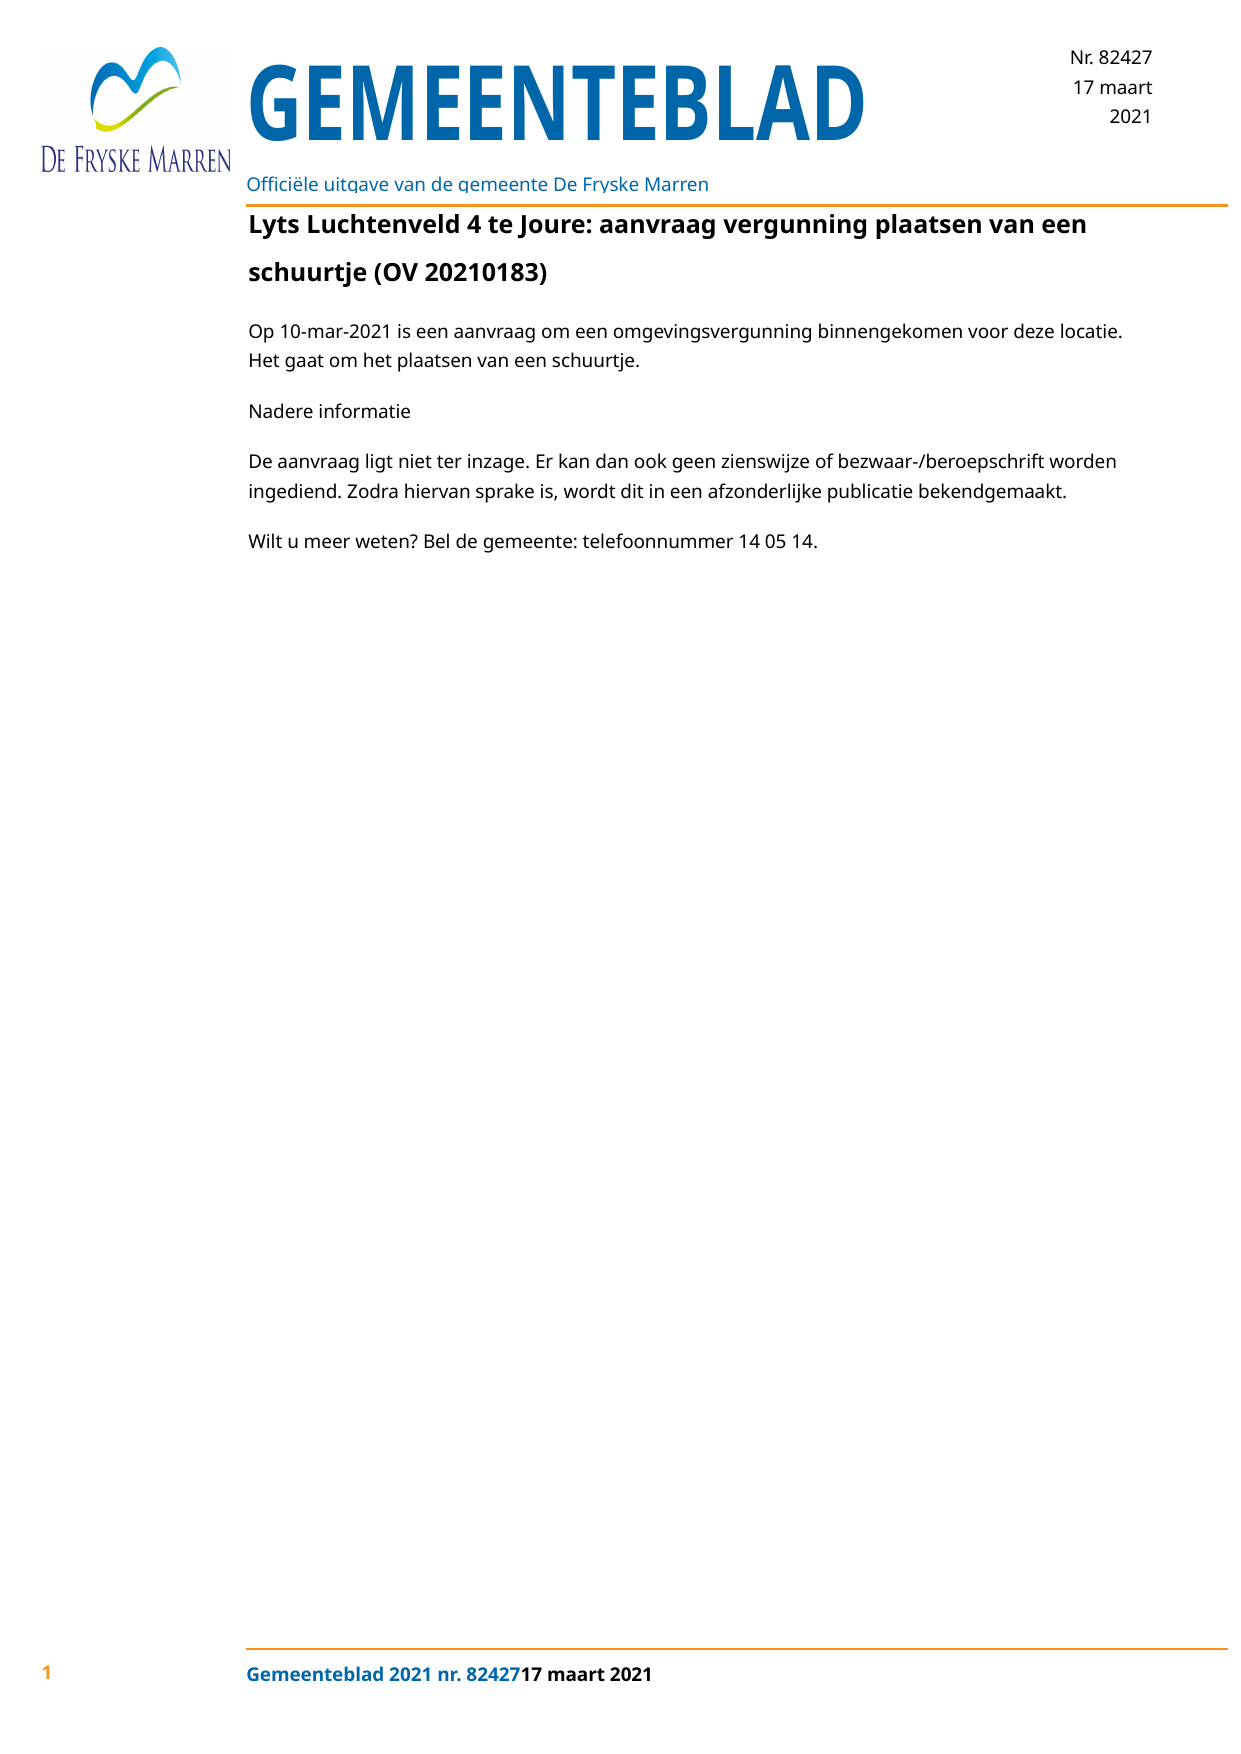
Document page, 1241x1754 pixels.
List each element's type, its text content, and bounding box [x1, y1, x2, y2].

picture [41, 47, 231, 172]
text De aanvraag ligt niet ter inzage. Er kan dan ook geen zienswijze of bezwaar-/beroepschrift worden ingediend. Zodra hiervan sprake is, wordt dit in een afzonderlijke publicatie bekendgemaakt. [248, 448, 1152, 504]
text Op 10-mar-2021 is een aanvraag om een omgevingsvergunning binnengekomen voor deze locatie. Het gaat om het plaatsen van een schuurtje. [248, 318, 1152, 373]
text Lyts Luchtenveld 4 te Joure: aanvraag vergunning plaatsen van een schuurtje (OV 20210183) [248, 207, 1152, 288]
text Nadere informatie [248, 398, 1152, 424]
text Wilt u meer weten? Bel de gemeente: telefoonnummer 14 05 14. [248, 528, 1152, 554]
